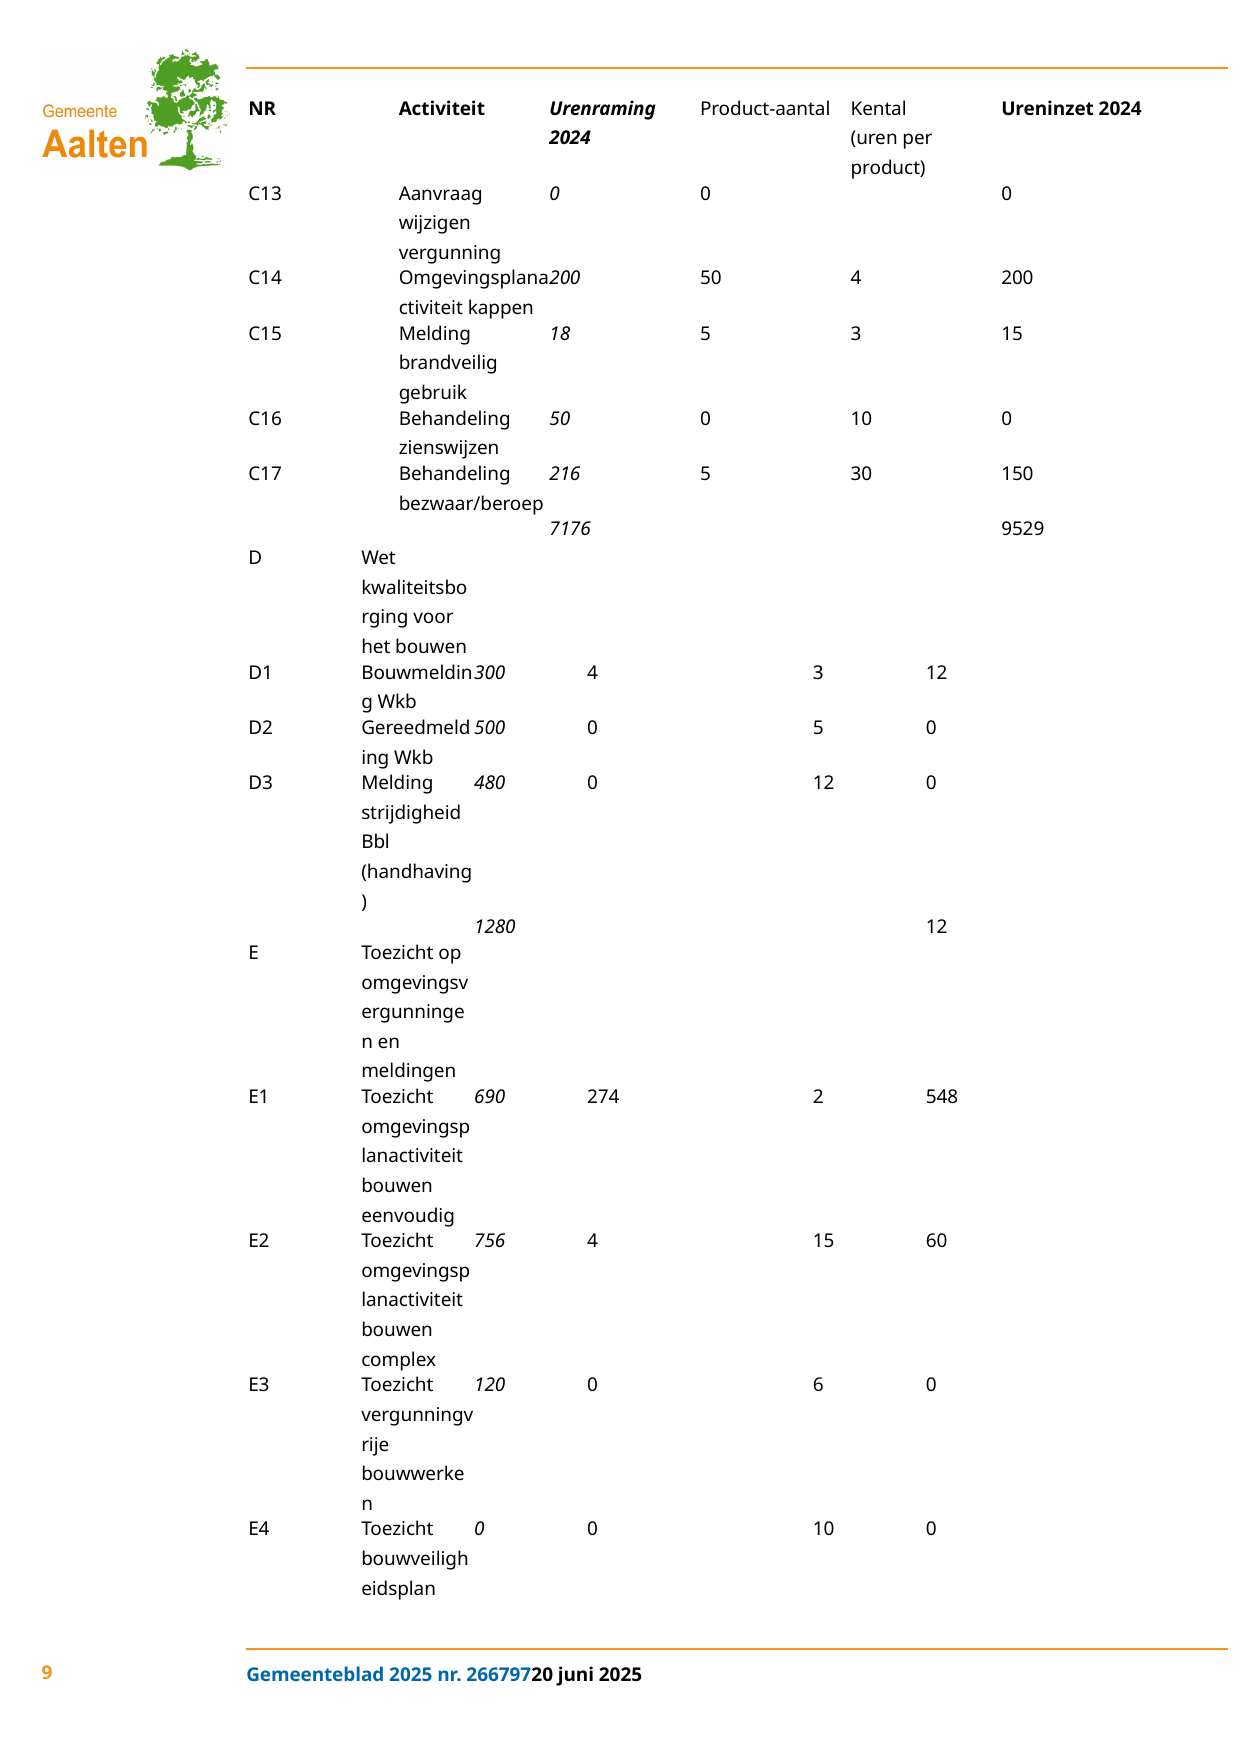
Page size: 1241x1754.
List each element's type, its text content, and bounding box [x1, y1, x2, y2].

table_cell [399, 515, 549, 541]
table_cell 50 [549, 405, 700, 460]
table_cell 12 [926, 914, 1152, 939]
table_header [587, 545, 813, 659]
table_cell C13 [248, 180, 398, 264]
table_cell D1 [248, 659, 361, 714]
table_cell 0 [926, 770, 1152, 914]
table_cell 0 [926, 1372, 1152, 1516]
table_cell 3 [813, 659, 926, 714]
table_cell C15 [248, 320, 398, 405]
table_cell Toezicht omgevingsplanactiviteit bouwen eenvoudig [361, 1084, 474, 1227]
table_cell 200 [1001, 265, 1152, 320]
table_cell Aanvraag wijzigen vergunning [399, 180, 549, 264]
table_cell 9529 [1001, 515, 1152, 541]
table_cell 2 [813, 1084, 926, 1227]
table_cell 0 [700, 405, 850, 460]
table_header Kental (uren per product) [850, 95, 1001, 180]
table_cell 4 [850, 265, 1001, 320]
table_cell [361, 914, 474, 939]
table_cell 274 [587, 1084, 813, 1227]
table_cell Gereedmelding Wkb [361, 714, 474, 769]
table_header Product-aantal [700, 95, 850, 180]
table_cell 5 [813, 714, 926, 769]
table_cell 6 [813, 1372, 926, 1516]
table_cell D2 [248, 714, 361, 769]
table_cell 300 [474, 659, 587, 714]
table_cell 0 [700, 180, 850, 264]
table_cell 0 [926, 1516, 1152, 1601]
table_cell 30 [850, 460, 1001, 515]
table_header Urenraming 2024 [549, 95, 700, 180]
table_cell 480 [474, 770, 587, 914]
table_header Activiteit [399, 95, 549, 180]
table_cell 120 [474, 1372, 587, 1516]
table_cell Toezicht bouwveiligheidsplan [361, 1516, 474, 1601]
table_cell [587, 939, 813, 1083]
table_cell 4 [587, 1228, 813, 1372]
table_cell [587, 914, 813, 939]
table_cell C14 [248, 265, 398, 320]
picture [41, 47, 231, 172]
table_header NR [248, 95, 398, 180]
table_header Ureninzet 2024 [1001, 95, 1152, 180]
table_cell 4 [587, 659, 813, 714]
table_header [474, 545, 587, 659]
table_cell 15 [813, 1228, 926, 1372]
table_cell [248, 914, 361, 939]
table_cell [474, 939, 587, 1083]
table_cell 12 [926, 659, 1152, 714]
table_cell D3 [248, 770, 361, 914]
table_cell [850, 515, 1001, 541]
table_cell 500 [474, 714, 587, 769]
table_cell 1280 [474, 914, 587, 939]
table_cell Melding brandveilig gebruik [399, 320, 549, 405]
table_header D [248, 545, 361, 659]
table_cell 12 [813, 770, 926, 914]
table_cell 548 [926, 1084, 1152, 1227]
table_cell Omgevingsplanactiviteit kappen [399, 265, 549, 320]
table_cell 50 [700, 265, 850, 320]
table_cell 0 [587, 1516, 813, 1601]
table_cell 0 [549, 180, 700, 264]
table_cell [248, 515, 398, 541]
table_cell 18 [549, 320, 700, 405]
table_cell [813, 939, 926, 1083]
table_cell 0 [587, 1372, 813, 1516]
table_cell C16 [248, 405, 398, 460]
table_cell 0 [587, 714, 813, 769]
table_cell 5 [700, 460, 850, 515]
table_cell 0 [587, 770, 813, 914]
table_cell E2 [248, 1228, 361, 1372]
table_cell [850, 180, 1001, 264]
table_cell 60 [926, 1228, 1152, 1372]
table_header Wet kwaliteitsborging voor het bouwen [361, 545, 474, 659]
table_cell 0 [1001, 405, 1152, 460]
table_cell Toezicht omgevingsplanactiviteit bouwen complex [361, 1228, 474, 1372]
table_cell 0 [926, 714, 1152, 769]
table_header [926, 545, 1152, 659]
table_cell E4 [248, 1516, 361, 1601]
table_cell Toezicht vergunningvrije bouwwerken [361, 1372, 474, 1516]
table_cell E [248, 939, 361, 1083]
table_cell 756 [474, 1228, 587, 1372]
table_cell Behandeling bezwaar/beroep [399, 460, 549, 515]
table_cell C17 [248, 460, 398, 515]
table_cell 3 [850, 320, 1001, 405]
table_cell 10 [813, 1516, 926, 1601]
table_cell 690 [474, 1084, 587, 1227]
table_cell [700, 515, 850, 541]
table_cell 200 [549, 265, 700, 320]
table_cell Toezicht op omgevingsvergunningen en meldingen [361, 939, 474, 1083]
table_cell Bouwmelding Wkb [361, 659, 474, 714]
table_cell 7176 [549, 515, 700, 541]
table_header [813, 545, 926, 659]
table_cell E1 [248, 1084, 361, 1227]
table_cell Melding strijdigheid Bbl (handhaving) [361, 770, 474, 914]
table_cell E3 [248, 1372, 361, 1516]
table_cell 5 [700, 320, 850, 405]
table_cell 0 [1001, 180, 1152, 264]
table_cell [813, 914, 926, 939]
table_cell Behandeling zienswijzen [399, 405, 549, 460]
table_cell 15 [1001, 320, 1152, 405]
table_cell 0 [474, 1516, 587, 1601]
table_cell 216 [549, 460, 700, 515]
table_cell [926, 939, 1152, 1083]
table_cell 10 [850, 405, 1001, 460]
table_cell 150 [1001, 460, 1152, 515]
